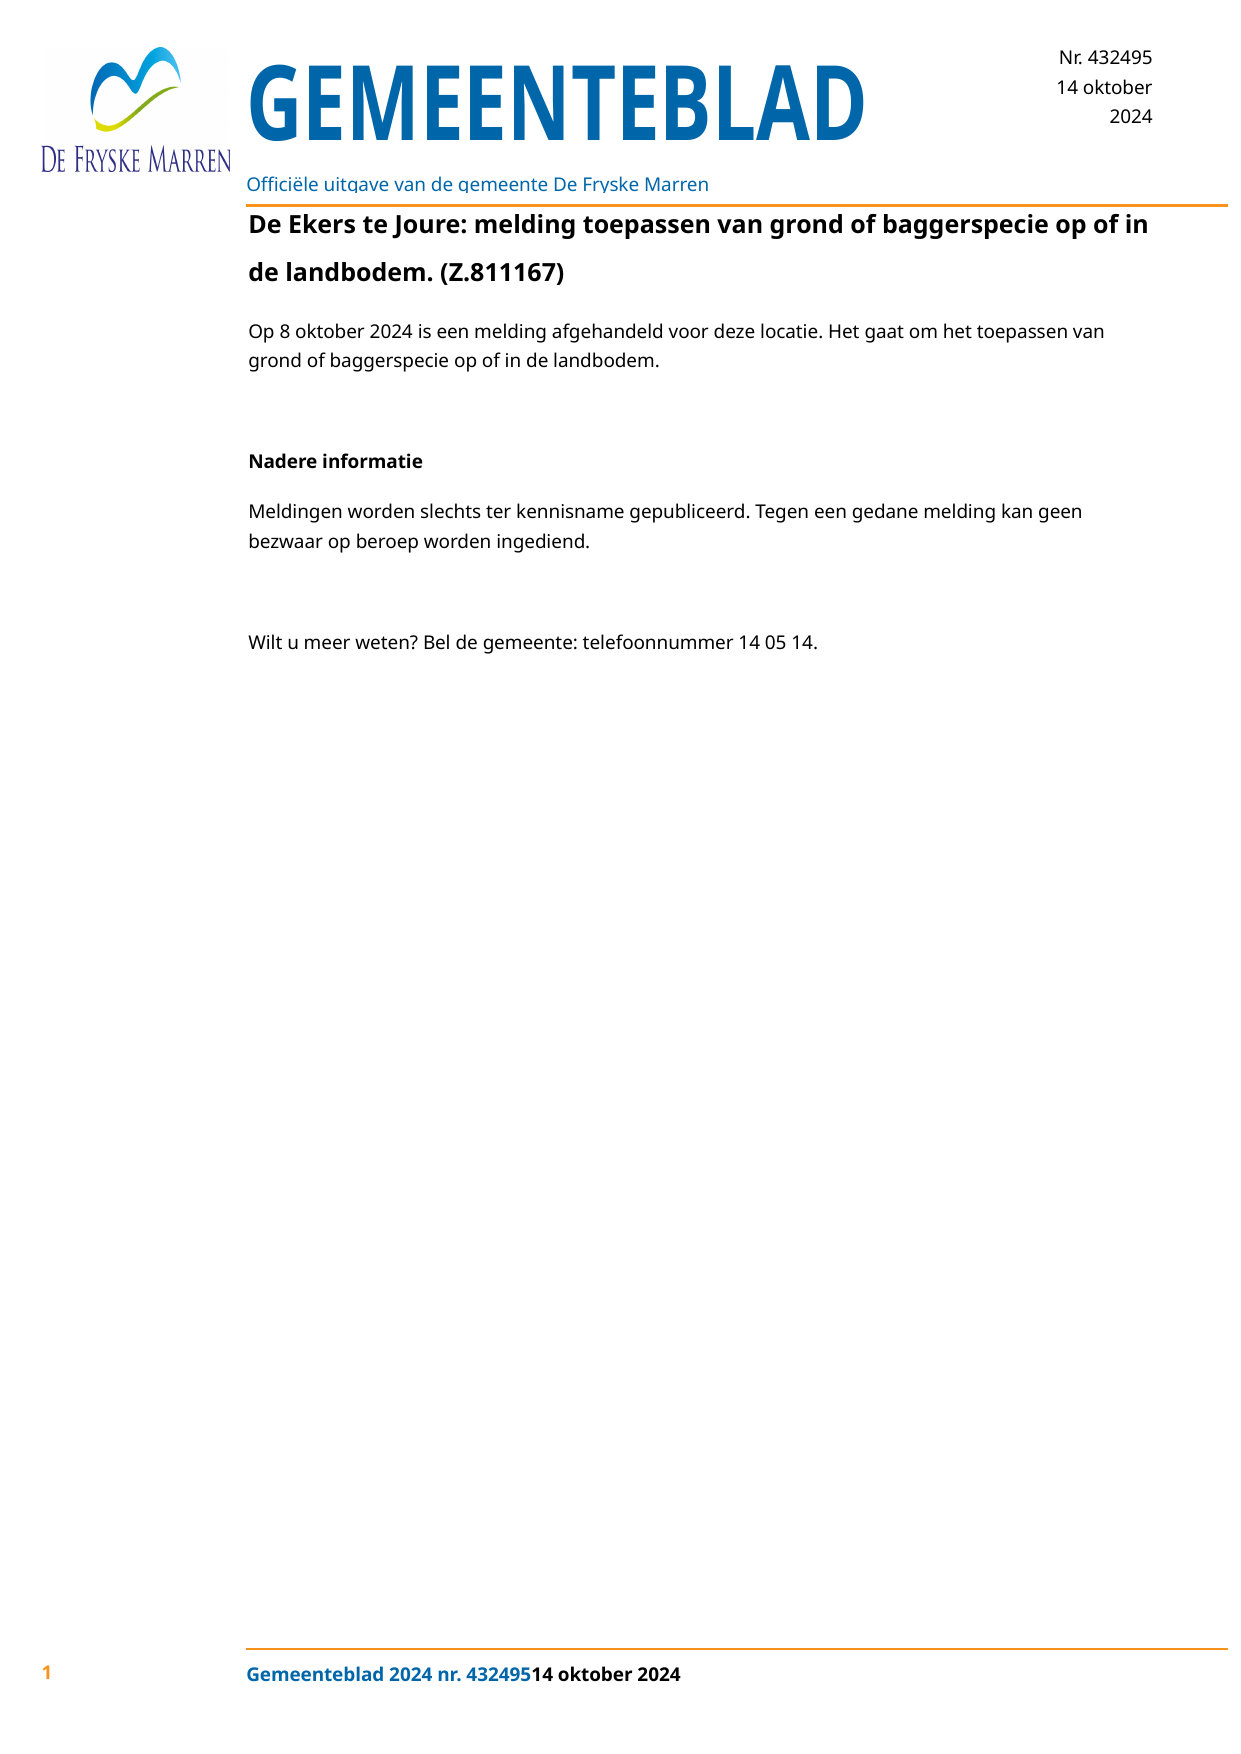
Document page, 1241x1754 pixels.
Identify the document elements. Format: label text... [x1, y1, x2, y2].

text Wilt u meer weten? Bel de gemeente: telefoonnummer 14 05 14. [248, 629, 1152, 655]
text De Ekers te Joure: melding toepassen van grond of baggerspecie op of in de landbodem. (Z.811167) [248, 207, 1152, 288]
picture [41, 47, 231, 172]
text Meldingen worden slechts ter kennisname gepubliceerd. Tegen een gedane melding kan geen bezwaar op beroep worden ingediend. [248, 499, 1152, 554]
text Op 8 oktober 2024 is een melding afgehandeld voor deze locatie. Het gaat om het toepassen van grond of baggerspecie op of in de landbodem. [248, 318, 1152, 373]
text Nadere informatie [248, 448, 1152, 474]
